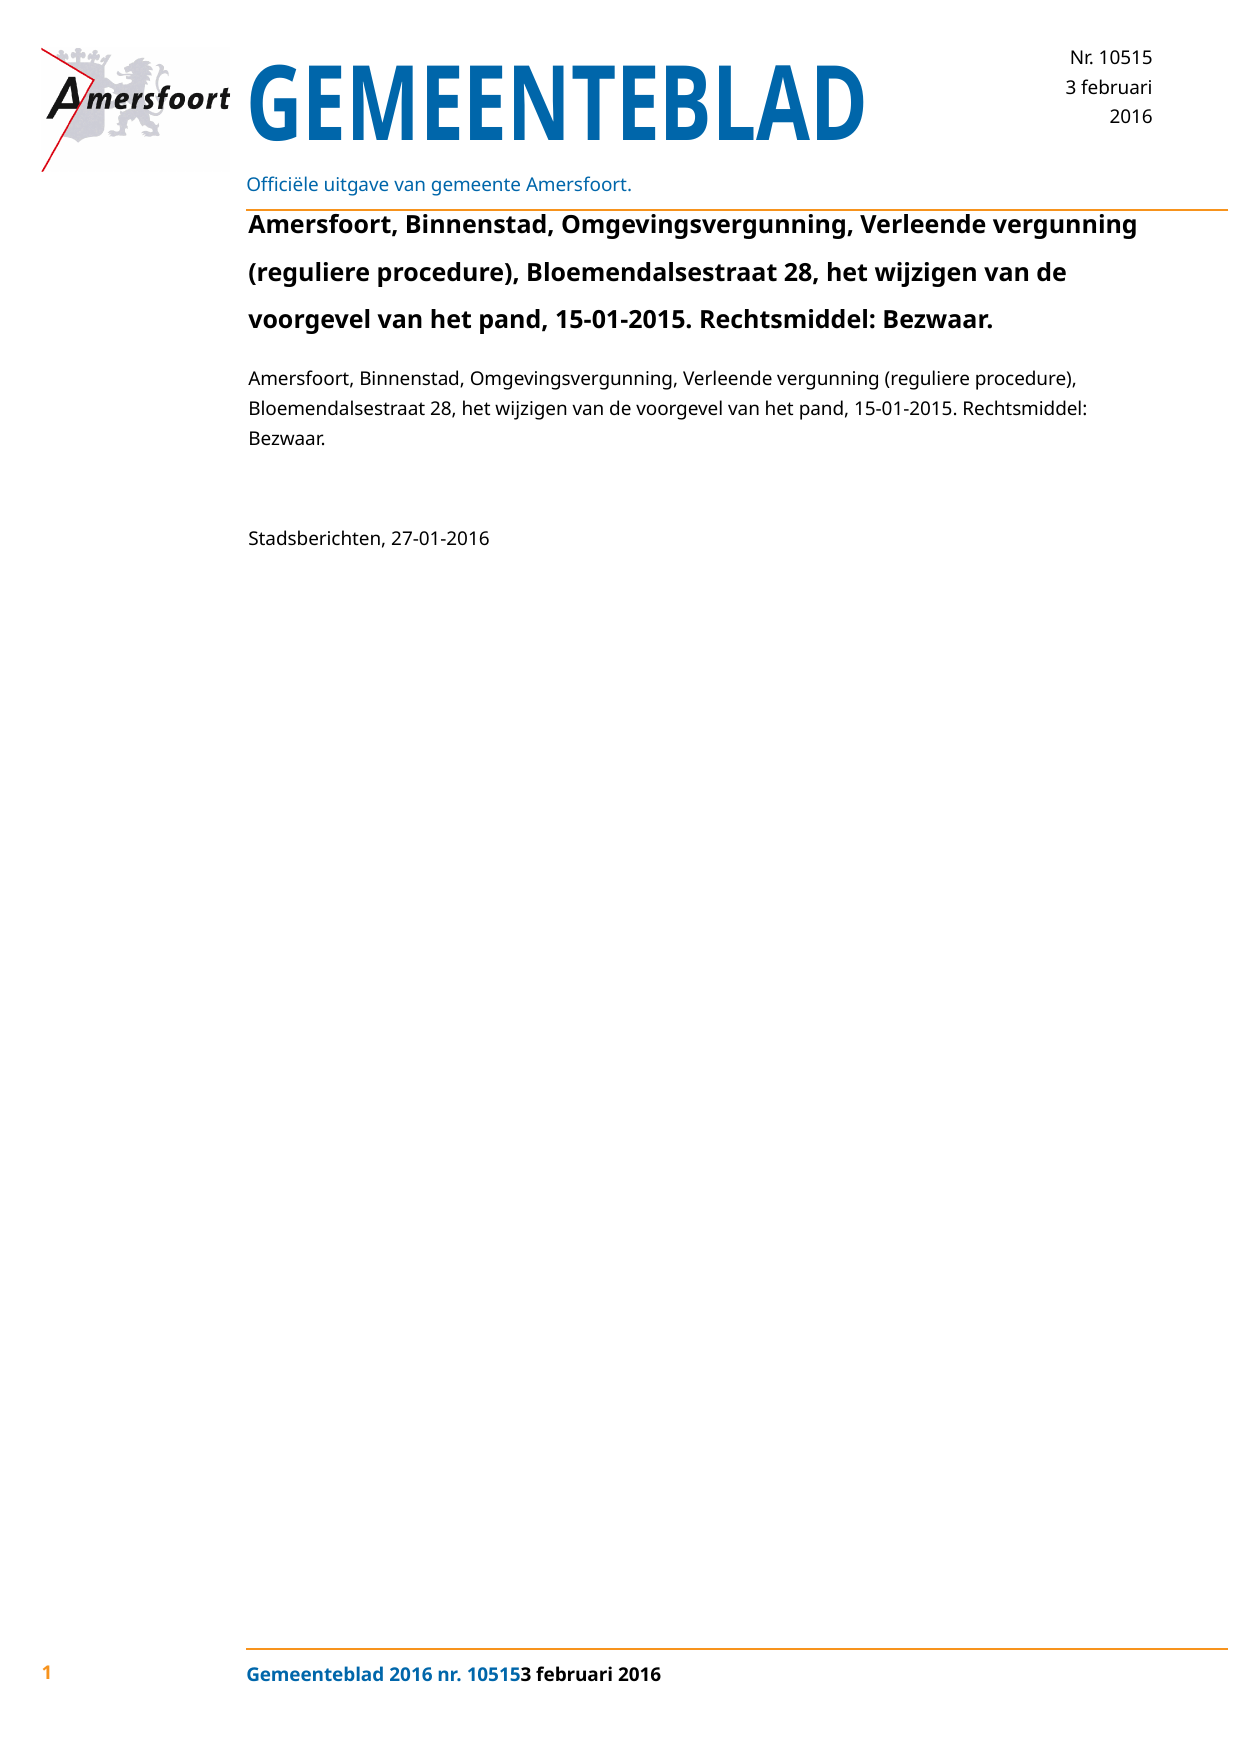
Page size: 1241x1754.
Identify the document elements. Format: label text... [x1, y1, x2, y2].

text Amersfoort, Binnenstad, Omgevingsvergunning, Verleende vergunning (reguliere procedure), Bloemendalsestraat 28, het wijzigen van de voorgevel van het pand, 15-01-2015. Rechtsmiddel: Bezwaar. [248, 366, 1152, 450]
picture [41, 47, 231, 172]
text Amersfoort, Binnenstad, Omgevingsvergunning, Verleende vergunning (reguliere procedure), Bloemendalsestraat 28, het wijzigen van de voorgevel van het pand, 15-01-2015. Rechtsmiddel: Bezwaar. [248, 211, 1152, 336]
text Stadsberichten, 27-01-2016 [248, 526, 1152, 551]
